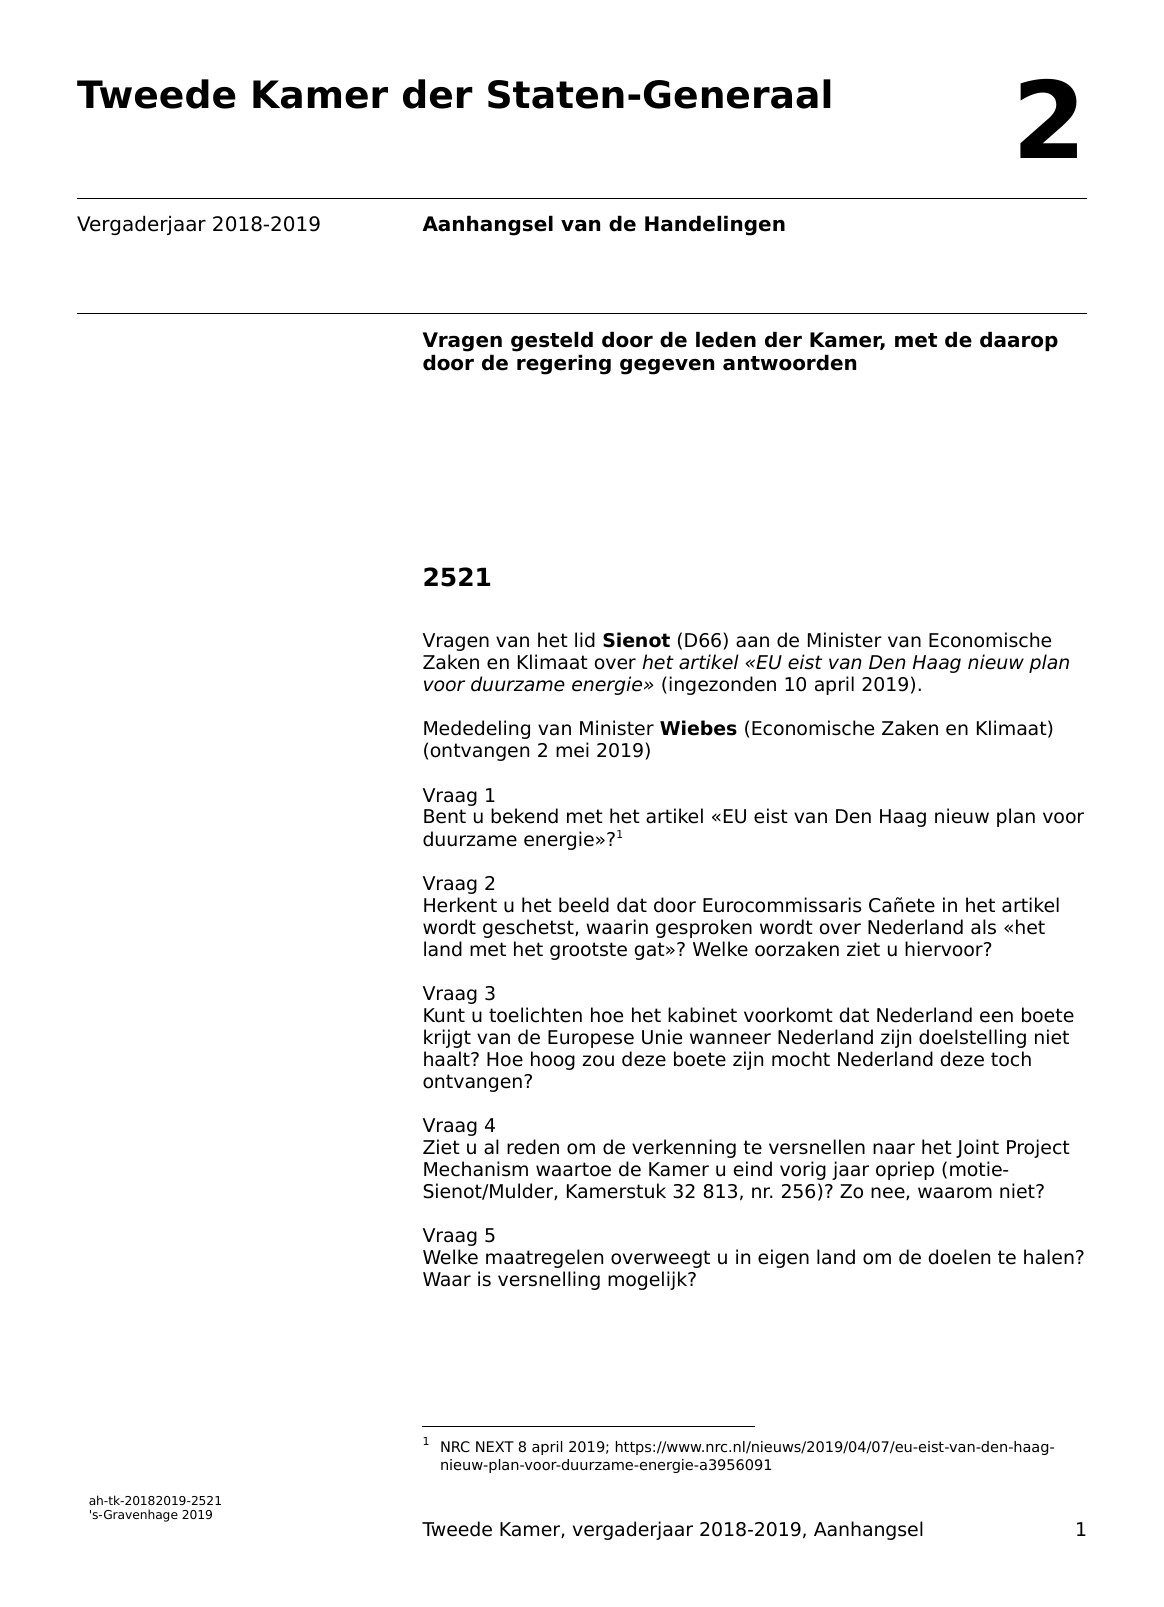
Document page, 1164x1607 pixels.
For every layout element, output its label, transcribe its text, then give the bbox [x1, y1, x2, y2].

text NRC NEXT 8 april 2019; https://www.nrc.nl/nieuws/2019/04/07/eu-eist-van-den-haag-nieuw-plan-voor-duurzame-energie-a3956091 [422, 1435, 1087, 1474]
text ah-tk-20182019-2521 [88, 1494, 323, 1508]
text Vragen van het lid Sienot (D66) aan de Minister van Economische Zaken en Klimaat over het artikel «EU eist van Den Haag nieuw plan voor duurzame energie» (ingezonden 10 april 2019). [422, 630, 1087, 696]
table_cell Aanhangsel van de Handelingen [422, 199, 1087, 313]
text Vraag 4 [422, 1115, 1087, 1137]
text Bent u bekend met het artikel «EU eist van Den Haag nieuw plan voor duurzame energie»? [422, 806, 1087, 850]
table_header Tweede Kamer der Staten-Generaal [77, 59, 886, 198]
table_cell [77, 314, 422, 375]
table_cell Vergaderjaar 2018-2019 [77, 199, 422, 313]
text Welke maatregelen overweegt u in eigen land om de doelen te halen? Waar is versnelling mogelijk? [422, 1247, 1087, 1291]
table_cell Vragen gesteld door de leden der Kamer, met de daarop door de regering gegeven antwoorden [422, 314, 1087, 375]
text Vraag 3 [422, 983, 1087, 1005]
text Mededeling van Minister Wiebes (Economische Zaken en Klimaat) (ontvangen 2 mei 2019) [422, 718, 1087, 762]
text 2521 [422, 563, 1087, 592]
text Herkent u het beeld dat door Eurocommissaris Cañete in het artikel wordt geschetst, waarin gesproken wordt over Nederland als «het land met het grootste gat»? Welke oorzaken ziet u hiervoor? [422, 894, 1087, 961]
text Vraag 2 [422, 873, 1087, 894]
text Vraag 5 [422, 1225, 1087, 1247]
table_header 2 [886, 59, 1087, 198]
text Vraag 1 [422, 784, 1087, 806]
text 's-Gravenhage 2019 [88, 1508, 323, 1522]
text Ziet u al reden om de verkenning te versnellen naar het Joint Project Mechanism waartoe de Kamer u eind vorig jaar opriep (motie-Sienot/Mulder, Kamerstuk 32 813, nr. 256)? Zo nee, waarom niet? [422, 1137, 1087, 1203]
text Kunt u toelichten hoe het kabinet voorkomt dat Nederland een boete krijgt van de Europese Unie wanneer Nederland zijn doelstelling niet haalt? Hoe hoog zou deze boete zijn mocht Nederland deze toch ontvangen? [422, 1005, 1087, 1093]
